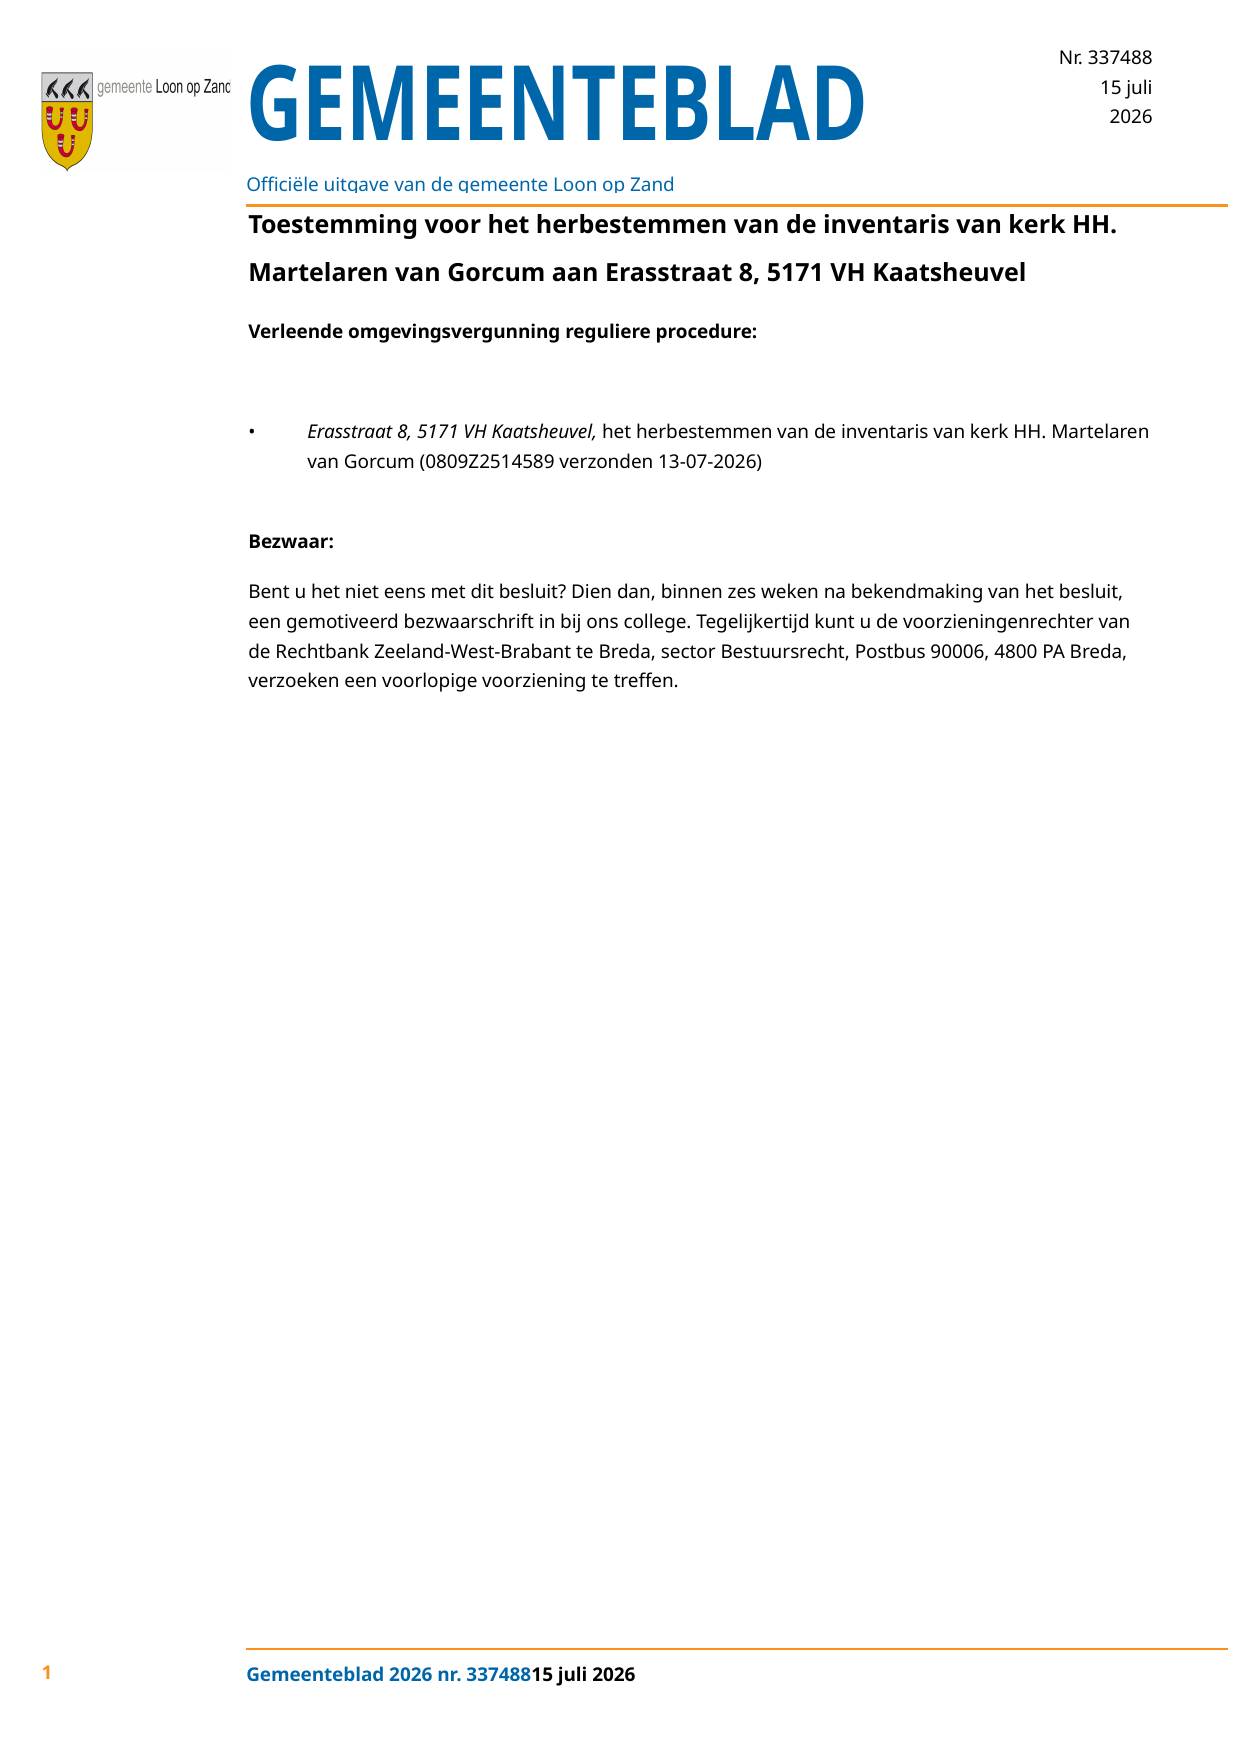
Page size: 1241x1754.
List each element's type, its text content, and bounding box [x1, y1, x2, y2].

text Bezwaar: [248, 528, 1152, 554]
text Verleende omgevingsvergunning reguliere procedure: [248, 318, 1152, 344]
text Bent u het niet eens met dit besluit? Dien dan, binnen zes weken na bekendmaking van het besluit, een gemotiveerd bezwaarschrift in bij ons college. Tegelijkertijd kunt u de voorzieningenrechter van de Rechtbank Zeeland-West-Brabant te Breda, sector Bestuursrecht, Postbus 90006, 4800 PA Breda, verzoeken een voorlopige voorziening te treffen. [248, 579, 1152, 693]
picture [41, 47, 231, 172]
list Erasstraat 8, 5171 VH Kaatsheuvel, het herbestemmen van de inventaris van kerk HH. Martelaren van Gorcum (0809Z2514589 verzonden 13-07-2026) [248, 419, 1152, 474]
text Toestemming voor het herbestemmen van de inventaris van kerk HH. Martelaren van Gorcum aan Erasstraat 8, 5171 VH Kaatsheuvel [248, 207, 1152, 288]
